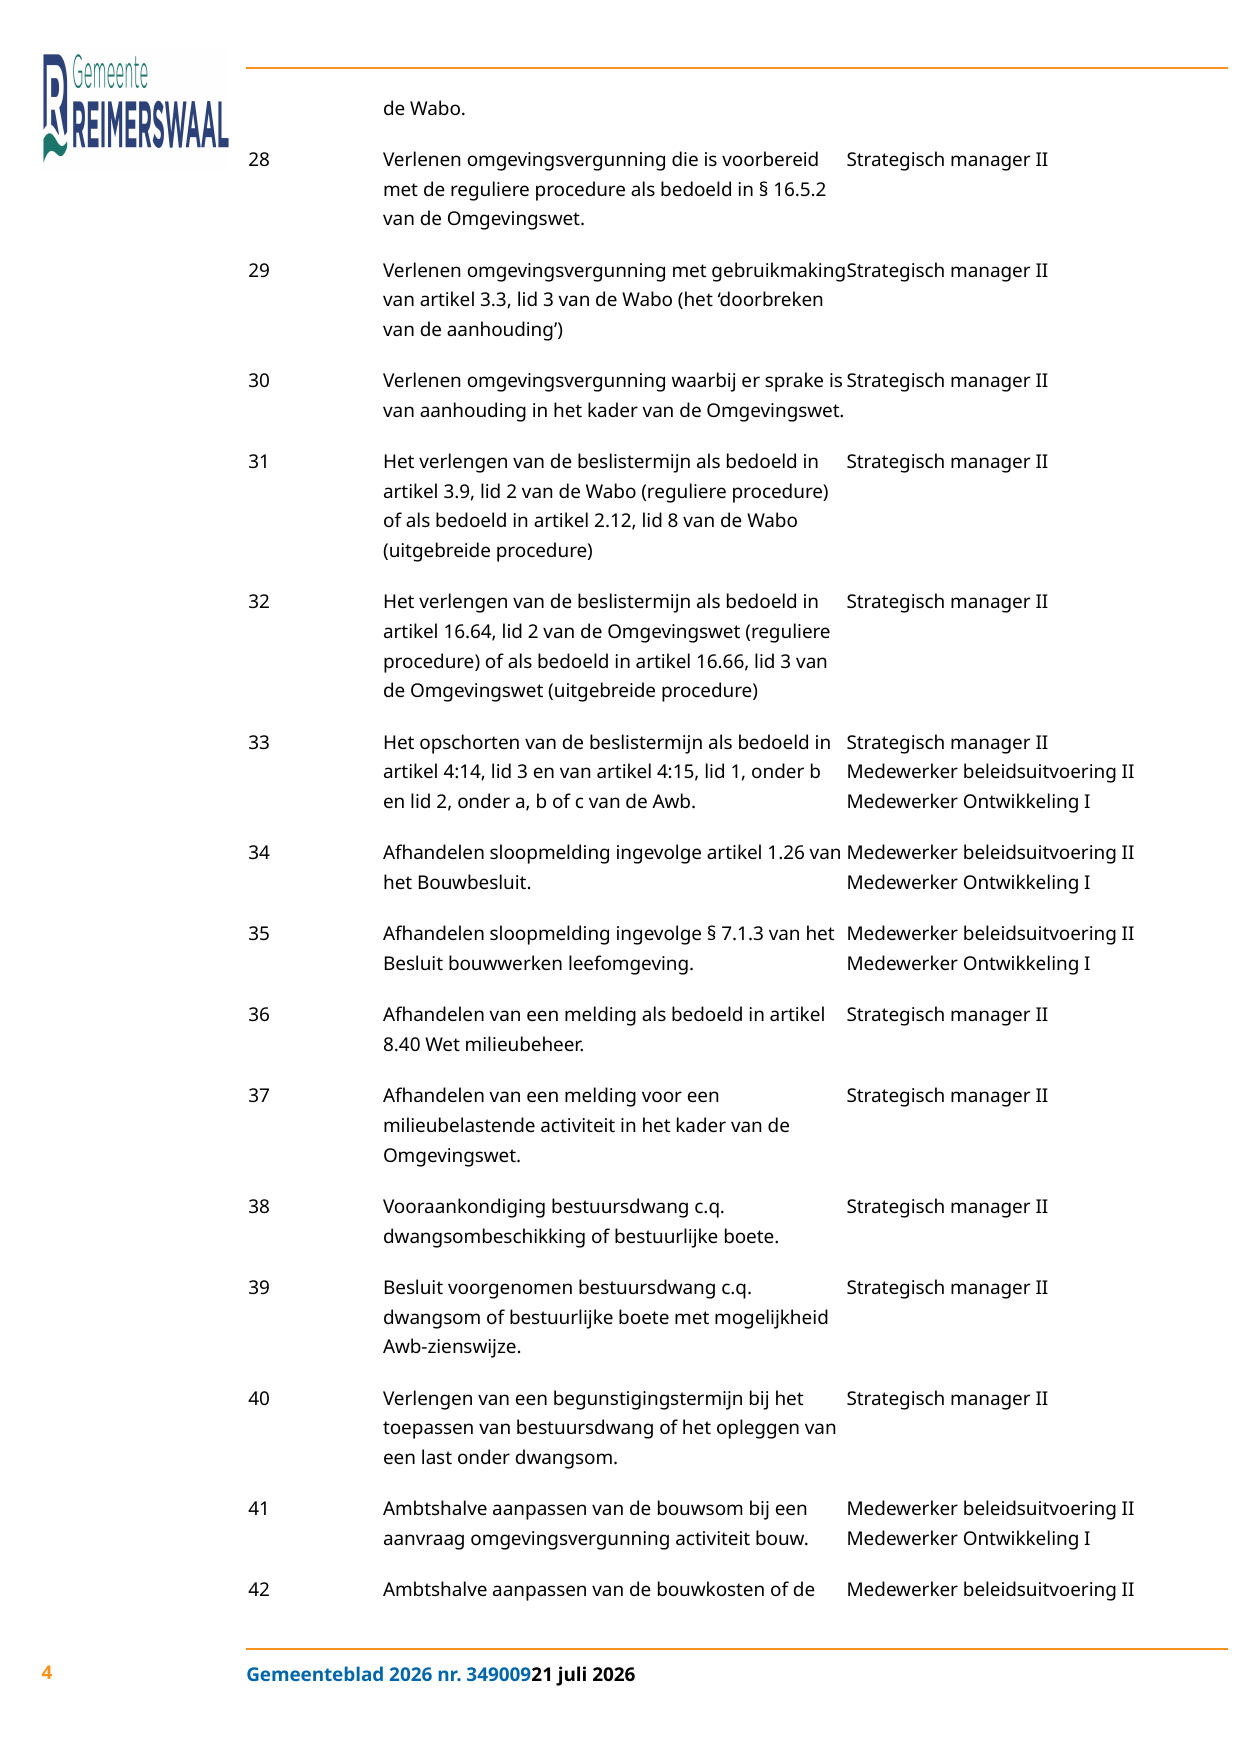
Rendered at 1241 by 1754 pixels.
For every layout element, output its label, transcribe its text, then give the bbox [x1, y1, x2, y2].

table_cell [846, 703, 1152, 729]
table_cell 42 [248, 1577, 383, 1602]
table_cell Afhandelen van een melding als bedoeld in artikel 8.40 Wet milieubeheer. [383, 1002, 846, 1057]
table_cell Verlenen omgevingsvergunning waarbij er sprake is van aanhouding in het kader van de Omgevingswet. [383, 368, 846, 423]
table_cell [383, 1551, 846, 1577]
table_cell [248, 1168, 383, 1193]
table_cell [383, 1168, 846, 1193]
table_cell [383, 1359, 846, 1385]
table_cell 33 [248, 729, 383, 814]
table_cell Ambtshalve aanpassen van de bouwkosten of de [383, 1577, 846, 1602]
table_cell de Wabo. [383, 95, 846, 121]
table_cell Strategisch manager II [846, 1083, 1152, 1168]
table_cell [248, 895, 383, 921]
table_cell [248, 1249, 383, 1274]
table_cell [383, 976, 846, 1002]
table_cell 39 [248, 1274, 383, 1359]
table_cell [248, 1551, 383, 1577]
table_cell Medewerker beleidsuitvoering II Medewerker Ontwikkeling I [846, 1496, 1152, 1551]
table_cell Afhandelen van een melding voor een milieubelastende activiteit in het kader van de Omgevingswet. [383, 1083, 846, 1168]
table_cell [248, 423, 383, 448]
table_cell [846, 895, 1152, 921]
table_cell Strategisch manager II [846, 1385, 1152, 1470]
table_cell 41 [248, 1496, 383, 1551]
table_cell Het opschorten van de beslistermijn als bedoeld in artikel 4:14, lid 3 en van artikel 4:15, lid 1, onder b en lid 2, onder a, b of c van de Awb. [383, 729, 846, 814]
table_cell [846, 342, 1152, 367]
table_cell Vooraankondiging bestuursdwang c.q. dwangsombeschikking of bestuurlijke boete. [383, 1193, 846, 1249]
table_cell Medewerker beleidsuitvoering II Medewerker Ontwikkeling I [846, 921, 1152, 976]
table_cell [248, 1057, 383, 1083]
table_cell 32 [248, 589, 383, 703]
table_cell Strategisch manager II [846, 368, 1152, 423]
table_cell Strategisch manager II Medewerker beleidsuitvoering II Medewerker Ontwikkeling I [846, 729, 1152, 814]
table_cell [383, 121, 846, 146]
table_cell [846, 231, 1152, 257]
table_cell Strategisch manager II [846, 449, 1152, 563]
table_cell [383, 895, 846, 921]
table_cell [383, 814, 846, 839]
table_cell [248, 231, 383, 257]
table_cell [846, 1359, 1152, 1385]
table_cell [846, 563, 1152, 589]
table_cell [846, 1551, 1152, 1577]
table_cell 29 [248, 257, 383, 342]
table_cell 37 [248, 1083, 383, 1168]
table_cell [248, 703, 383, 729]
table_cell Verlenen omgevingsvergunning die is voorbereid met de reguliere procedure als bedoeld in § 16.5.2 van de Omgevingswet. [383, 146, 846, 231]
table_cell [248, 563, 383, 589]
table_cell [383, 1057, 846, 1083]
table_cell Verlengen van een begunstigingstermijn bij het toepassen van bestuursdwang of het opleggen van een last onder dwangsom. [383, 1385, 846, 1470]
table_cell 34 [248, 840, 383, 895]
table_cell 36 [248, 1002, 383, 1057]
table_cell 40 [248, 1385, 383, 1470]
table_cell Afhandelen sloopmelding ingevolge artikel 1.26 van het Bouwbesluit. [383, 840, 846, 895]
table_cell 35 [248, 921, 383, 976]
table_cell Medewerker beleidsuitvoering II [846, 1577, 1152, 1602]
table_cell Ambtshalve aanpassen van de bouwsom bij een aanvraag omgevingsvergunning activiteit bouw. [383, 1496, 846, 1551]
table_cell [248, 95, 383, 121]
table_cell [846, 1249, 1152, 1274]
table_cell [846, 423, 1152, 448]
table_cell Het verlengen van de beslistermijn als bedoeld in artikel 16.64, lid 2 van de Omgevingswet (reguliere procedure) of als bedoeld in artikel 16.66, lid 3 van de Omgevingswet (uitgebreide procedure) [383, 589, 846, 703]
table_cell [846, 121, 1152, 146]
picture [41, 47, 231, 172]
table_cell 31 [248, 449, 383, 563]
table_cell [248, 814, 383, 839]
table_cell [383, 342, 846, 367]
table_cell [248, 121, 383, 146]
table_cell [846, 95, 1152, 121]
table_cell [846, 1168, 1152, 1193]
table_cell Strategisch manager II [846, 146, 1152, 231]
table_cell [383, 231, 846, 257]
table_cell [846, 814, 1152, 839]
table_cell [248, 1359, 383, 1385]
table_cell Strategisch manager II [846, 1274, 1152, 1359]
table_cell Strategisch manager II [846, 1002, 1152, 1057]
table_cell Verlenen omgevingsvergunning met gebruikmaking van artikel 3.3, lid 3 van de Wabo (het ‘doorbreken van de aanhouding’) [383, 257, 846, 342]
table_cell [383, 703, 846, 729]
table_cell 30 [248, 368, 383, 423]
table_cell Medewerker beleidsuitvoering II Medewerker Ontwikkeling I [846, 840, 1152, 895]
table_cell [248, 1470, 383, 1496]
table_cell [846, 1057, 1152, 1083]
table_cell [248, 342, 383, 367]
table_cell [383, 1470, 846, 1496]
table_cell Afhandelen sloopmelding ingevolge § 7.1.3 van het Besluit bouwwerken leefomgeving. [383, 921, 846, 976]
table_cell Het verlengen van de beslistermijn als bedoeld in artikel 3.9, lid 2 van de Wabo (reguliere procedure) of als bedoeld in artikel 2.12, lid 8 van de Wabo (uitgebreide procedure) [383, 449, 846, 563]
table_cell Strategisch manager II [846, 1193, 1152, 1249]
table_cell 28 [248, 146, 383, 231]
table_cell [383, 423, 846, 448]
table_cell [383, 563, 846, 589]
table_cell [383, 1249, 846, 1274]
table_cell Besluit voorgenomen bestuursdwang c.q. dwangsom of bestuurlijke boete met mogelijkheid Awb-zienswijze. [383, 1274, 846, 1359]
table_cell [248, 976, 383, 1002]
table_cell [846, 976, 1152, 1002]
table_cell 38 [248, 1193, 383, 1249]
table_cell Strategisch manager II [846, 257, 1152, 342]
table_cell Strategisch manager II [846, 589, 1152, 703]
table_cell [846, 1470, 1152, 1496]
